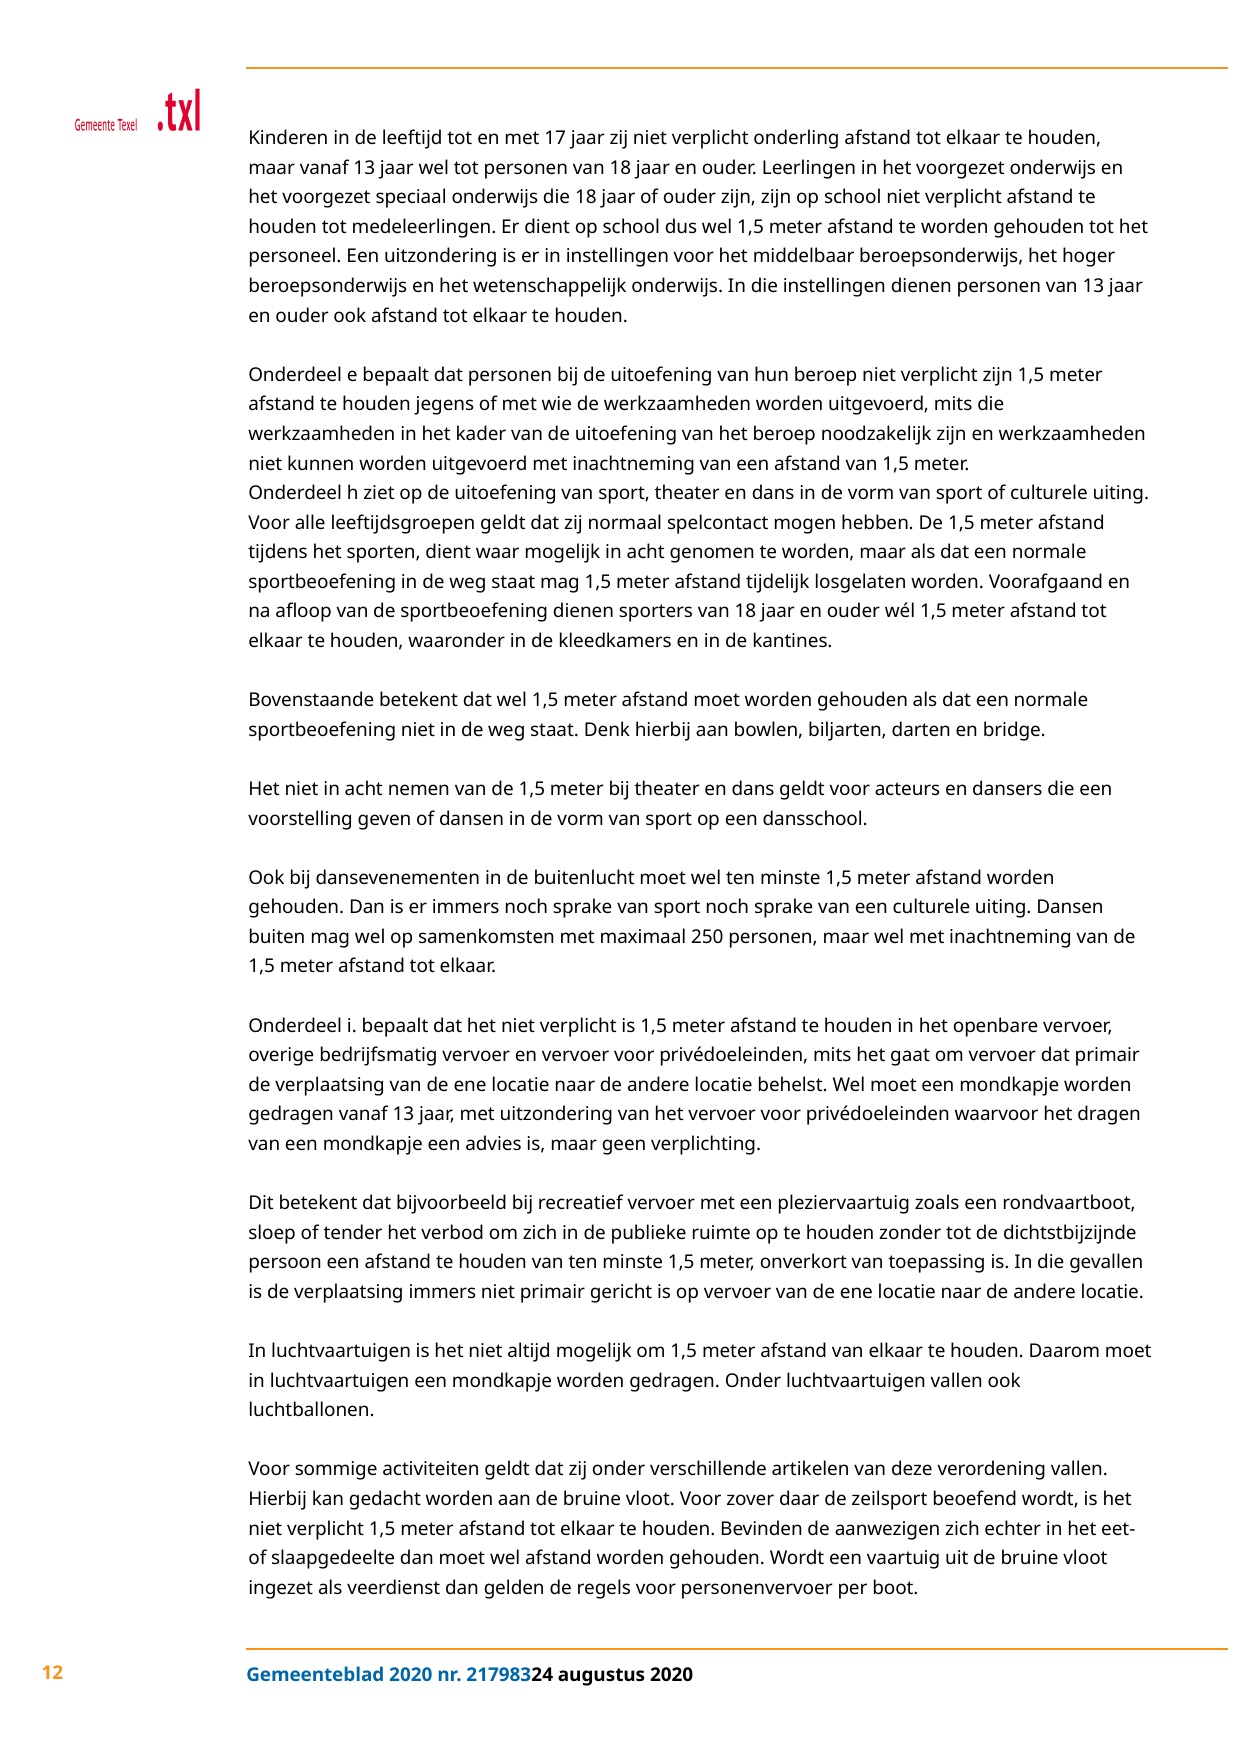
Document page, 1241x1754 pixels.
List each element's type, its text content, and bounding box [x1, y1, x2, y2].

text Onderdeel h ziet op de uitoefening van sport, theater en dans in de vorm van sport of culturele uiting. Voor alle leeftijdsgroepen geldt dat zij normaal spelcontact mogen hebben. De 1,5 meter afstand tijdens het sporten, dient waar mogelijk in acht genomen te worden, maar als dat een normale sportbeoefening in de weg staat mag 1,5 meter afstand tijdelijk losgelaten worden. Voorafgaand en na afloop van de sportbeoefening dienen sporters van 18 jaar en ouder wél 1,5 meter afstand tot elkaar te houden, waaronder in de kleedkamers en in de kantines. [248, 479, 1152, 653]
text Dit betekent dat bijvoorbeeld bij recreatief vervoer met een pleziervaartuig zoals een rondvaartboot, sloep of tender het verbod om zich in de publieke ruimte op te houden zonder tot de dichtstbijzijnde persoon een afstand te houden van ten minste 1,5 meter, onverkort van toepassing is. In die gevallen is de verplaatsing immers niet primair gericht is op vervoer van de ene locatie naar de andere locatie. [248, 1189, 1152, 1304]
text Onderdeel e bepaalt dat personen bij de uitoefening van hun beroep niet verplicht zijn 1,5 meter afstand te houden jegens of met wie de werkzaamheden worden uitgevoerd, mits die werkzaamheden in het kader van de uitoefening van het beroep noodzakelijk zijn en werkzaamheden niet kunnen worden uitgevoerd met inachtneming van een afstand van 1,5 meter. [248, 361, 1152, 476]
text In luchtvaartuigen is het niet altijd mogelijk om 1,5 meter afstand van elkaar te houden. Daarom moet in luchtvaartuigen een mondkapje worden gedragen. Onder luchtvaartuigen vallen ook luchtballonen. [248, 1337, 1152, 1422]
text Het niet in acht nemen van de 1,5 meter bij theater en dans geldt voor acteurs en dansers die een voorstelling geven of dansen in de vorm van sport op een dansschool. [248, 775, 1152, 831]
text Onderdeel i. bepaalt dat het niet verplicht is 1,5 meter afstand te houden in het openbare vervoer, overige bedrijfsmatig vervoer en vervoer voor privédoeleinden, mits het gaat om vervoer dat primair de verplaatsing van de ene locatie naar de andere locatie behelst. Wel moet een mondkapje worden gedragen vanaf 13 jaar, met uitzondering van het vervoer voor privédoeleinden waarvoor het dragen van een mondkapje een advies is, maar geen verplichting. [248, 1012, 1152, 1156]
text Ook bij dansevenementen in de buitenlucht moet wel ten minste 1,5 meter afstand worden gehouden. Dan is er immers noch sprake van sport noch sprake van een culturele uiting. Dansen buiten mag wel op samenkomsten met maximaal 250 personen, maar wel met inachtneming van de 1,5 meter afstand tot elkaar. [248, 864, 1152, 978]
text Voor sommige activiteiten geldt dat zij onder verschillende artikelen van deze verordening vallen. Hierbij kan gedacht worden aan de bruine vloot. Voor zover daar de zeilsport beoefend wordt, is het niet verplicht 1,5 meter afstand tot elkaar te houden. Bevinden de aanwezigen zich echter in het eet- of slaapgedeelte dan moet wel afstand worden gehouden. Wordt een vaartuig uit de bruine vloot ingezet als veerdienst dan gelden de regels voor personenvervoer per boot. [248, 1456, 1152, 1600]
picture [41, 47, 231, 172]
text Bovenstaande betekent dat wel 1,5 meter afstand moet worden gehouden als dat een normale sportbeoefening niet in de weg staat. Denk hierbij aan bowlen, biljarten, darten en bridge. [248, 686, 1152, 742]
text Kinderen in de leeftijd tot en met 17 jaar zij niet verplicht onderling afstand tot elkaar te houden, maar vanaf 13 jaar wel tot personen van 18 jaar en ouder. Leerlingen in het voorgezet onderwijs en het voorgezet speciaal onderwijs die 18 jaar of ouder zijn, zijn op school niet verplicht afstand te houden tot medeleerlingen. Er dient op school dus wel 1,5 meter afstand te worden gehouden tot het personeel. Een uitzondering is er in instellingen voor het middelbaar beroepsonderwijs, het hoger beroepsonderwijs en het wetenschappelijk onderwijs. In die instellingen dienen personen van 13 jaar en ouder ook afstand tot elkaar te houden. [248, 124, 1152, 328]
